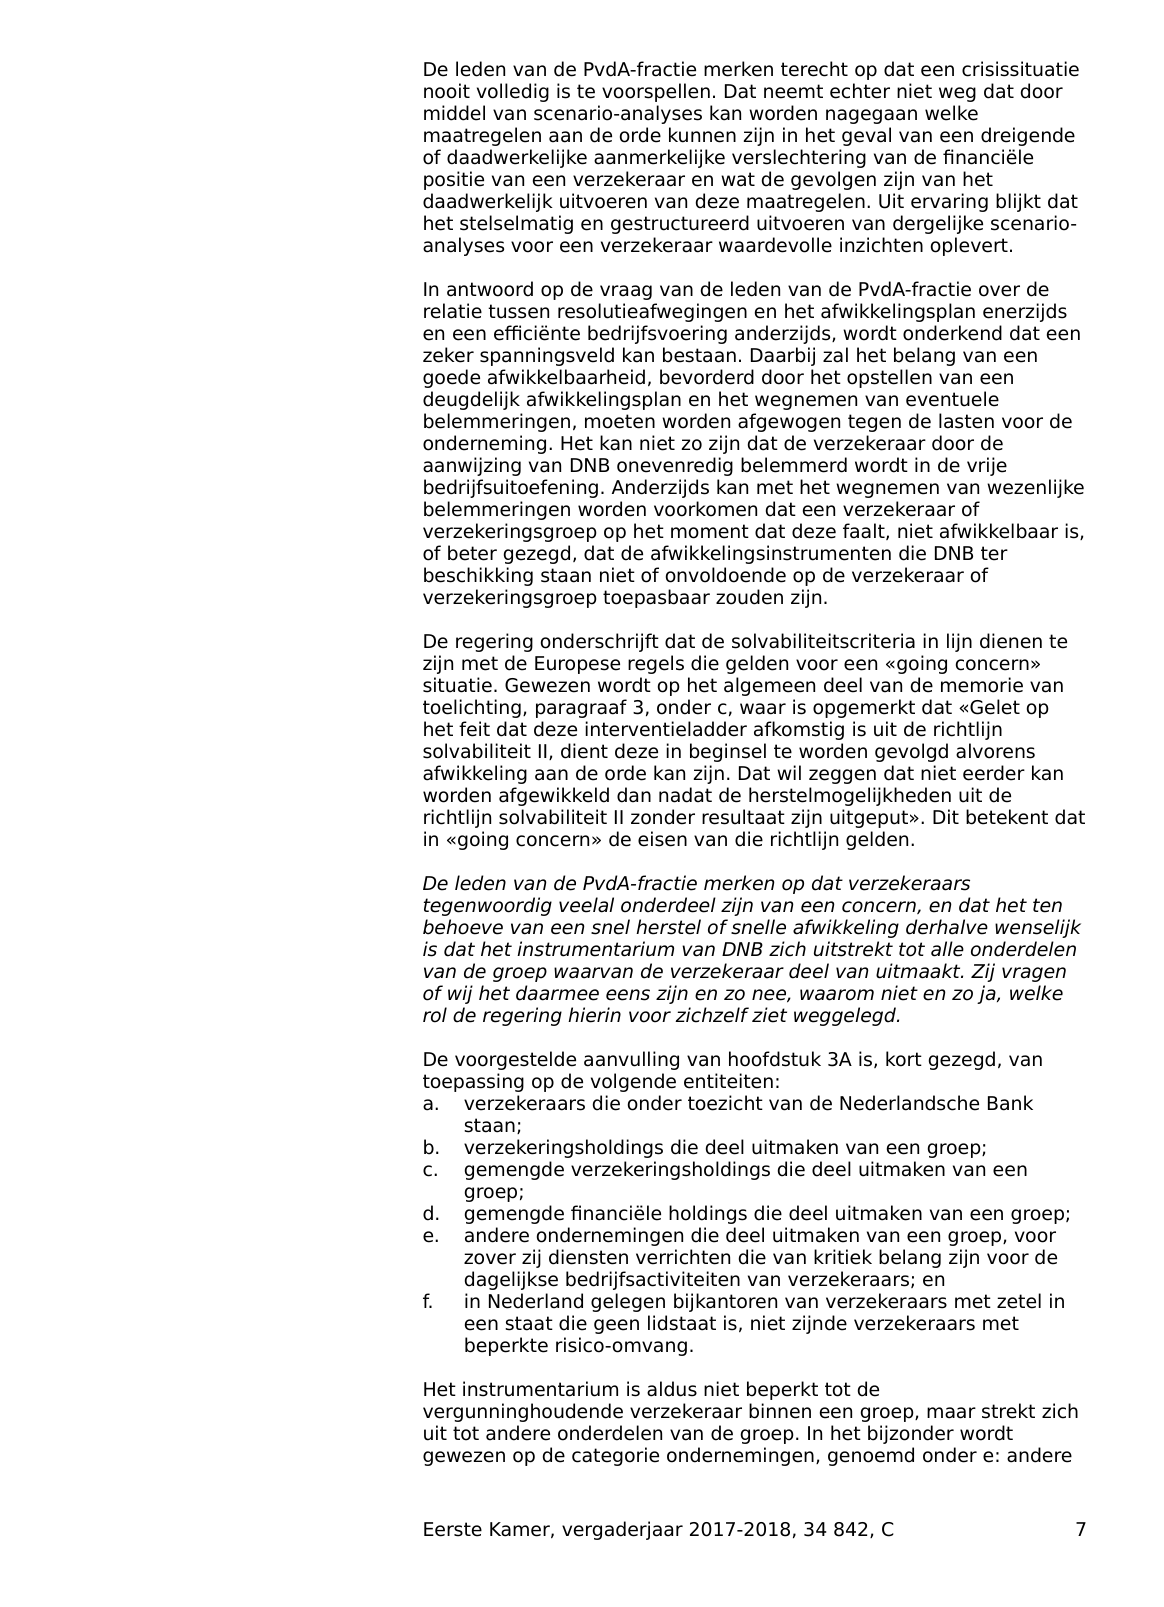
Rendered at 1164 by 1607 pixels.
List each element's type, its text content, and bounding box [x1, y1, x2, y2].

text De leden van de PvdA-fractie merken op dat verzekeraars tegenwoordig veelal onderdeel zijn van een concern, en dat het ten behoeve van een snel herstel of snelle afwikkeling derhalve wenselijk is dat het instrumentarium van DNB zich uitstrekt tot alle onderdelen van de groep waarvan de verzekeraar deel van uitmaakt. Zij vragen of wij het daarmee eens zijn en zo nee, waarom niet en zo ja, welke rol de regering hierin voor zichzelf ziet weggelegd. [422, 873, 1087, 1027]
text De voorgestelde aanvulling van hoofdstuk 3A is, kort gezegd, van toepassing op de volgende entiteiten: [422, 1049, 1087, 1093]
text In antwoord op de vraag van de leden van de PvdA-fractie over de relatie tussen resolutieafwegingen en het afwikkelingsplan enerzijds en een efficiënte bedrijfsvoering anderzijds, wordt onderkend dat een zeker spanningsveld kan bestaan. Daarbij zal het belang van een goede afwikkelbaarheid, bevorderd door het opstellen van een deugdelijk afwikkelingsplan en het wegnemen van eventuele belemmeringen, moeten worden afgewogen tegen de lasten voor de onderneming. Het kan niet zo zijn dat de verzekeraar door de aanwijzing van DNB onevenredig belemmerd wordt in de vrije bedrijfsuitoefening. Anderzijds kan met het wegnemen van wezenlijke belemmeringen worden voorkomen dat een verzekeraar of verzekeringsgroep op het moment dat deze faalt, niet afwikkelbaar is, of beter gezegd, dat de afwikkelingsinstrumenten die DNB ter beschikking staan niet of onvoldoende op de verzekeraar of verzekeringsgroep toepasbaar zouden zijn. [422, 279, 1087, 609]
text a. verzekeraars die onder toezicht van de Nederlandsche Bank staan; [422, 1093, 1087, 1137]
text De leden van de PvdA-fractie merken terecht op dat een crisissituatie nooit volledig is te voorspellen. Dat neemt echter niet weg dat door middel van scenario-analyses kan worden nagegaan welke maatregelen aan de orde kunnen zijn in het geval van een dreigende of daadwerkelijke aanmerkelijke verslechtering van de financiële positie van een verzekeraar en wat de gevolgen zijn van het daadwerkelijk uitvoeren van deze maatregelen. Uit ervaring blijkt dat het stelselmatig en gestructureerd uitvoeren van dergelijke scenario-analyses voor een verzekeraar waardevolle inzichten oplevert. [422, 59, 1087, 257]
text e. andere ondernemingen die deel uitmaken van een groep, voor zover zij diensten verrichten die van kritiek belang zijn voor de dagelijkse bedrijfsactiviteiten van verzekeraars; en [422, 1225, 1087, 1291]
text c. gemengde verzekeringsholdings die deel uitmaken van een groep; [422, 1159, 1087, 1203]
text b. verzekeringsholdings die deel uitmaken van een groep; [422, 1137, 1087, 1159]
text Het instrumentarium is aldus niet beperkt tot de vergunninghoudende verzekeraar binnen een groep, maar strekt zich uit tot andere onderdelen van de groep. In het bijzonder wordt gewezen op de categorie ondernemingen, genoemd onder e: andere [422, 1379, 1087, 1467]
text d. gemengde financiële holdings die deel uitmaken van een groep; [422, 1203, 1087, 1225]
text De regering onderschrijft dat de solvabiliteitscriteria in lijn dienen te zijn met de Europese regels die gelden voor een «going concern» situatie. Gewezen wordt op het algemeen deel van de memorie van toelichting, paragraaf 3, onder c, waar is opgemerkt dat «Gelet op het feit dat deze interventieladder afkomstig is uit de richtlijn solvabiliteit II, dient deze in beginsel te worden gevolgd alvorens afwikkeling aan de orde kan zijn. Dat wil zeggen dat niet eerder kan worden afgewikkeld dan nadat de herstelmogelijkheden uit de richtlijn solvabiliteit II zonder resultaat zijn uitgeput». Dit betekent dat in «going concern» de eisen van die richtlijn gelden. [422, 631, 1087, 851]
text f. in Nederland gelegen bijkantoren van verzekeraars met zetel in een staat die geen lidstaat is, niet zijnde verzekeraars met beperkte risico-omvang. [422, 1291, 1087, 1357]
